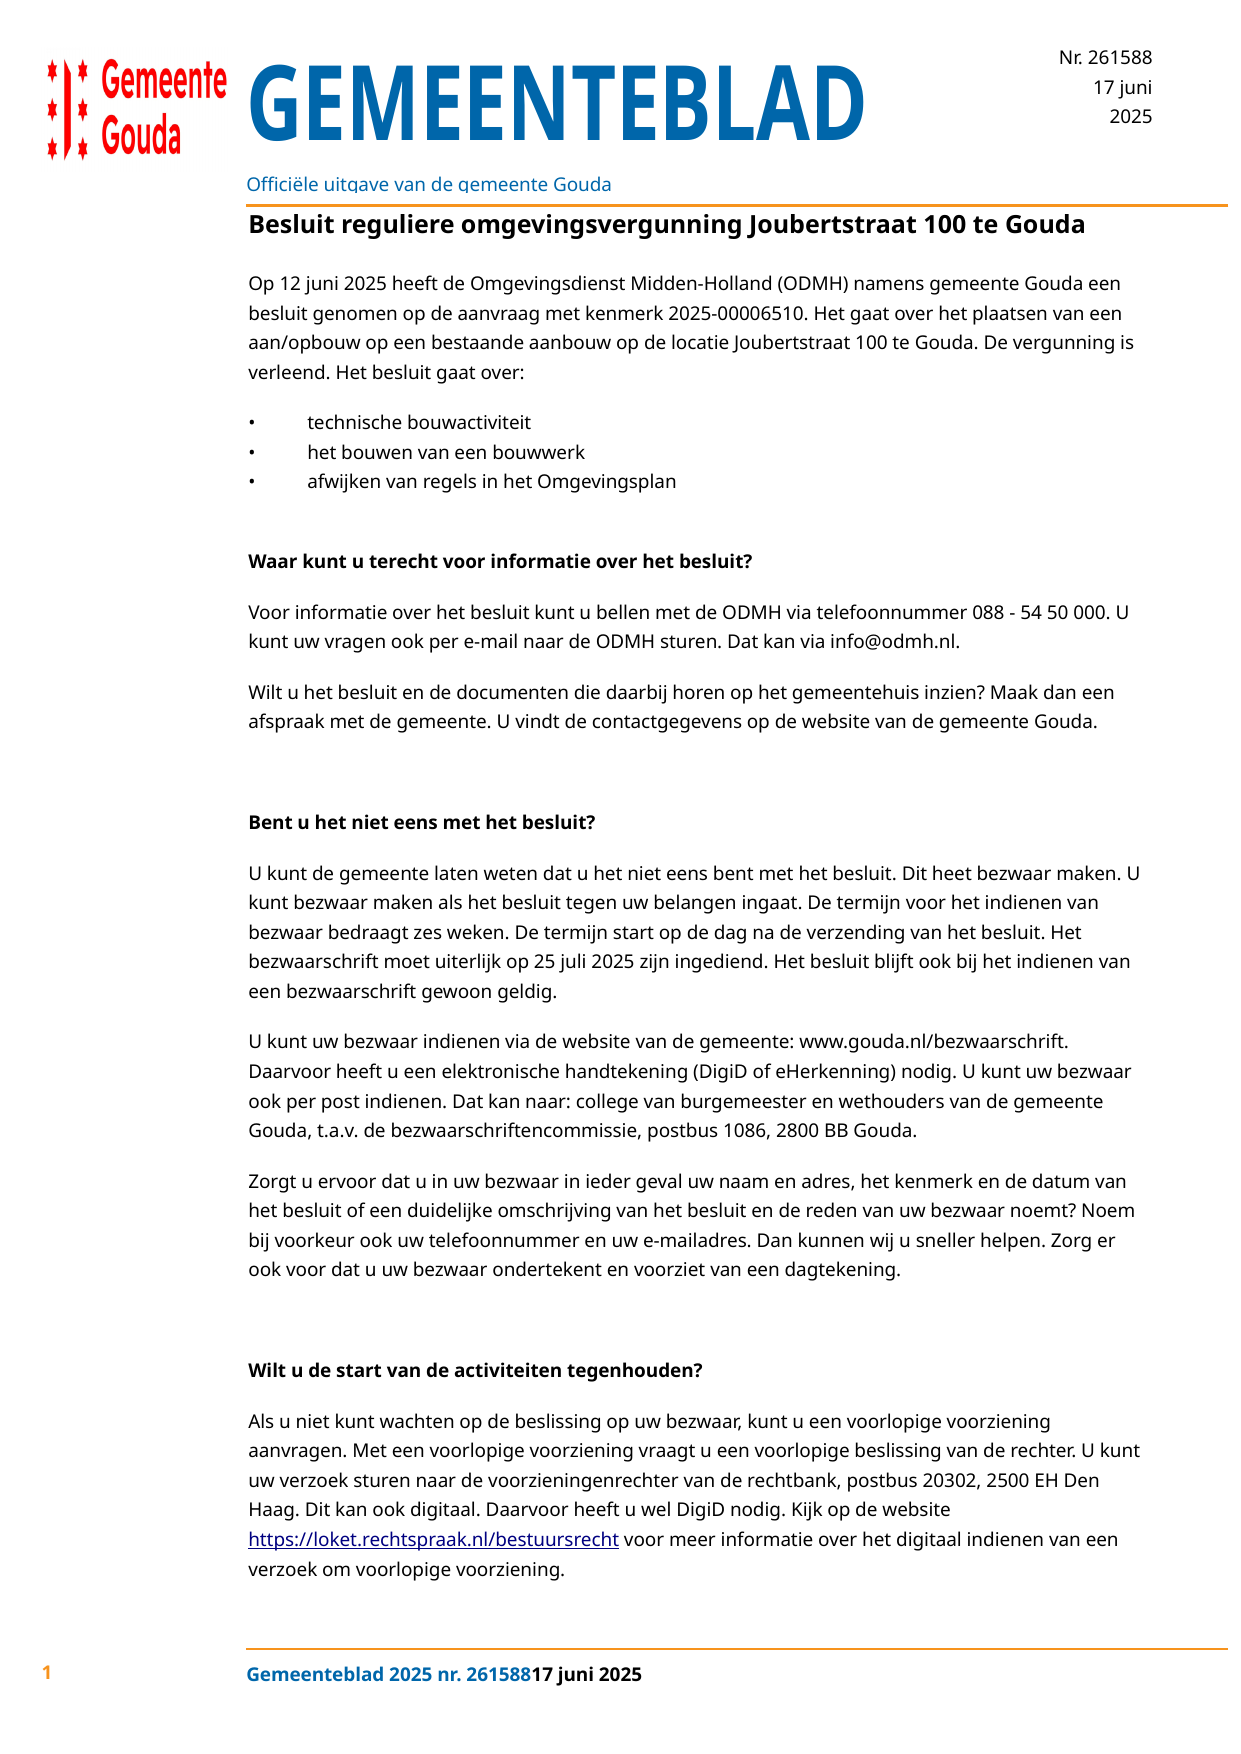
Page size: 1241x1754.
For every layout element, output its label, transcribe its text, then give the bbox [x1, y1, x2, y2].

text U kunt uw bezwaar indienen via de website van de gemeente: www.gouda.nl/bezwaarschrift. Daarvoor heeft u een elektronische handtekening (DigiD of eHerkenning) nodig. U kunt uw bezwaar ook per post indienen. Dat kan naar: college van burgemeester en wethouders van de gemeente Gouda, t.a.v. de bezwaarschriftencommissie, postbus 1086, 2800 BB Gouda. [248, 1029, 1152, 1143]
text Wilt u de start van de activiteiten tegenhouden? [248, 1357, 1152, 1383]
list afwijken van regels in het Omgevingsplan [248, 469, 1152, 494]
list technische bouwactiviteit [248, 409, 1152, 435]
text Zorgt u ervoor dat u in uw bezwaar in ieder geval uw naam en adres, het kenmerk en de datum van het besluit of een duidelijke omschrijving van het besluit en de reden van uw bezwaar noemt? Noem bij voorkeur ook uw telefoonnummer en uw e-mailadres. Dan kunnen wij u sneller helpen. Zorg er ook voor dat u uw bezwaar ondertekent en voorziet van een dagtekening. [248, 1168, 1152, 1282]
text Bent u het niet eens met het besluit? [248, 809, 1152, 835]
text Op 12 juni 2025 heeft de Omgevingsdienst Midden-Holland (ODMH) namens gemeente Gouda een besluit genomen op de aanvraag met kenmerk 2025-00006510. Het gaat over het plaatsen van een aan/opbouw op een bestaande aanbouw op de locatie Joubertstraat 100 te Gouda. De vergunning is verleend. Het besluit gaat over: [248, 270, 1152, 385]
picture [41, 47, 231, 172]
text Als u niet kunt wachten op de beslissing op uw bezwaar, kunt u een voorlopige voorziening aanvragen. Met een voorlopige voorziening vraagt u een voorlopige beslissing van de rechter. U kunt uw verzoek sturen naar de voorzieningenrechter van de rechtbank, postbus 20302, 2500 EH Den Haag. Dit kan ook digitaal. Daarvoor heeft u wel DigiD nodig. Kijk op de website https://loket.rechtspraak.nl/bestuursrecht voor meer informatie over het digitaal indienen van een verzoek om voorlopige voorziening. [248, 1408, 1152, 1581]
text Waar kunt u terecht voor informatie over het besluit? [248, 549, 1152, 574]
text Voor informatie over het besluit kunt u bellen met de ODMH via telefoonnummer 088 - 54 50 000. U kunt uw vragen ook per e-mail naar de ODMH sturen. Dat kan via info@odmh.nl. [248, 599, 1152, 654]
list het bouwen van een bouwwerk [248, 439, 1152, 465]
text U kunt de gemeente laten weten dat u het niet eens bent met het besluit. Dit heet bezwaar maken. U kunt bezwaar maken als het besluit tegen uw belangen ingaat. De termijn voor het indienen van bezwaar bedraagt zes weken. De termijn start op de dag na de verzending van het besluit. Het bezwaarschrift moet uiterlijk op 25 juli 2025 zijn ingediend. Het besluit blijft ook bij het indienen van een bezwaarschrift gewoon geldig. [248, 860, 1152, 1004]
text Wilt u het besluit en de documenten die daarbij horen op het gemeentehuis inzien? Maak dan een afspraak met de gemeente. U vindt de contactgegevens op de website van de gemeente Gouda. [248, 679, 1152, 734]
text Besluit reguliere omgevingsvergunning Joubertstraat 100 te Gouda [248, 207, 1152, 241]
